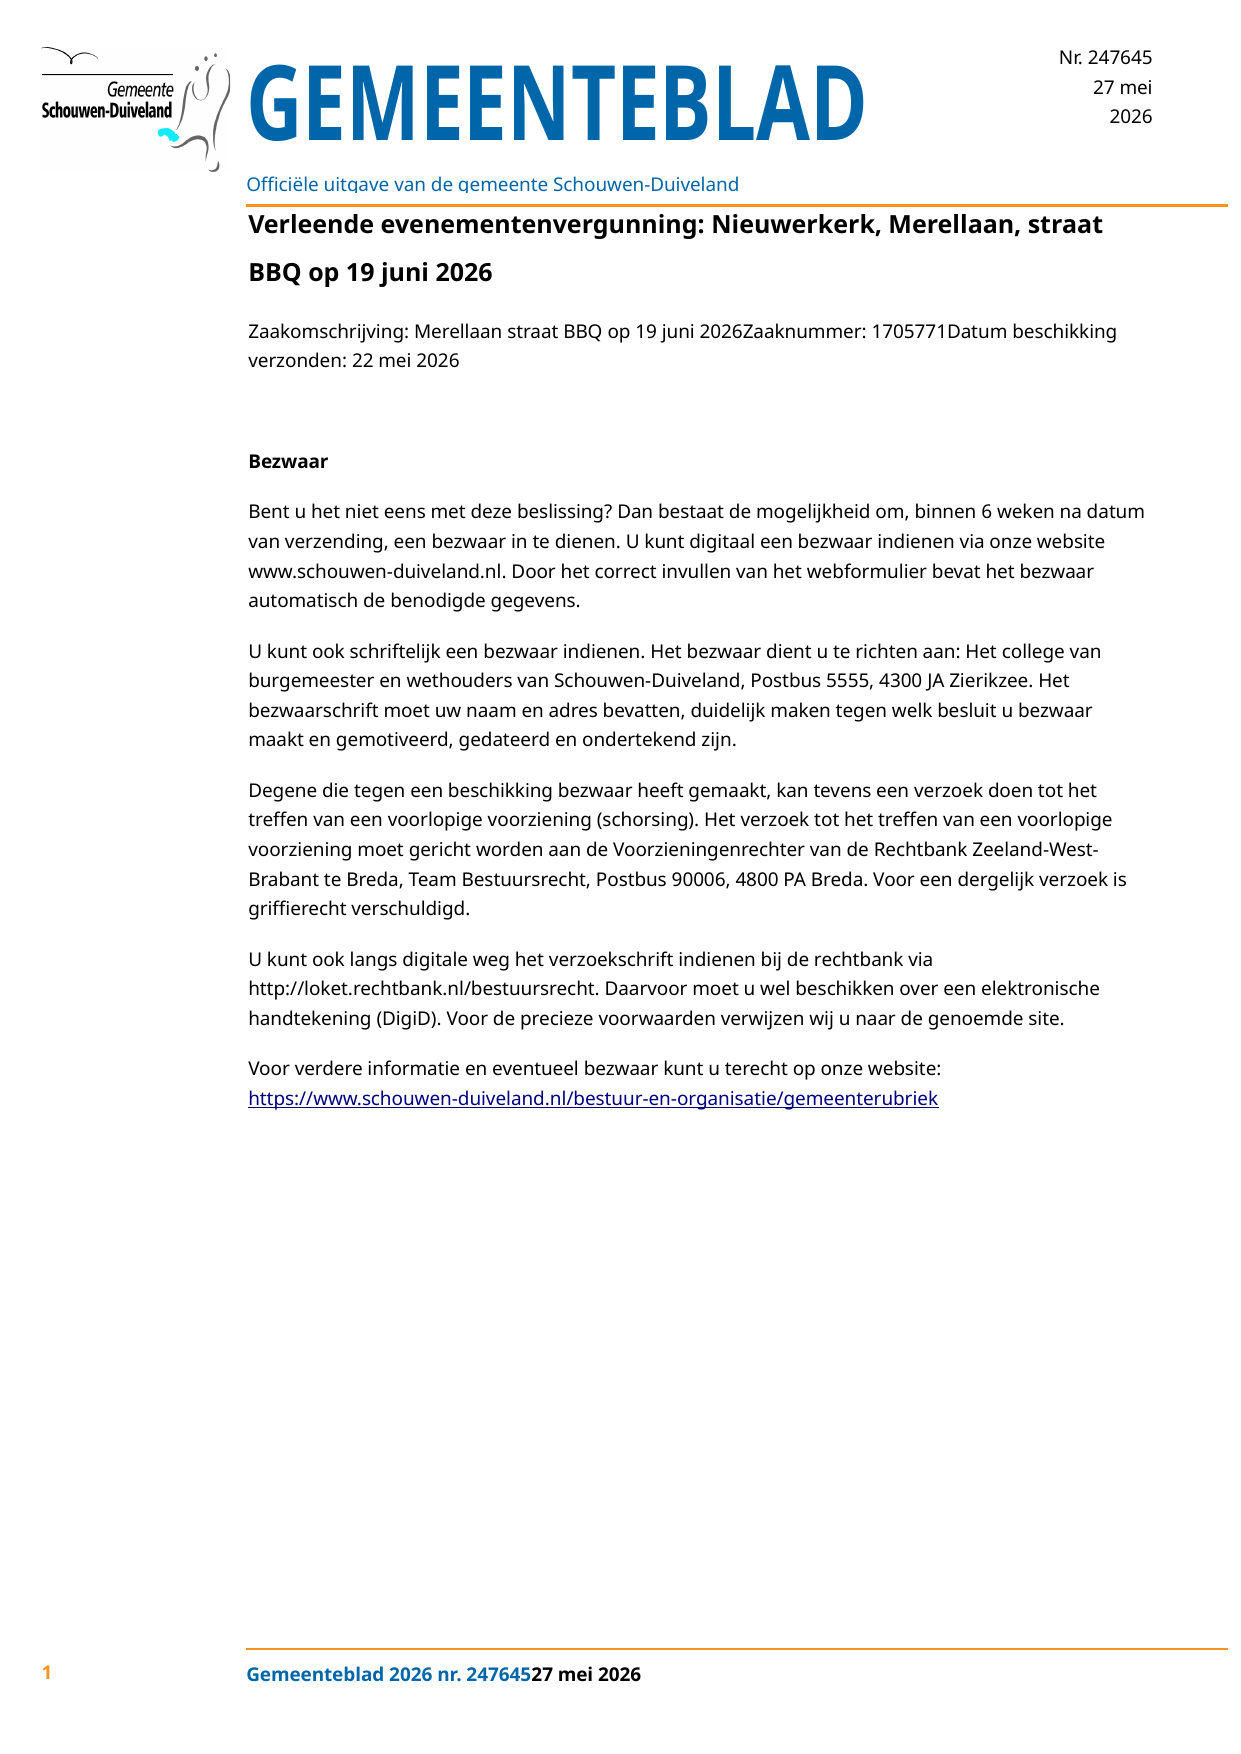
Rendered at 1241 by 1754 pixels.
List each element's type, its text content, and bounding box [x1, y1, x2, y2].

text U kunt ook langs digitale weg het verzoekschrift indienen bij de rechtbank via http://loket.rechtbank.nl/bestuursrecht. Daarvoor moet u wel beschikken over een elektronische handtekening (DigiD). Voor de precieze voorwaarden verwijzen wij u naar de genoemde site. [248, 946, 1152, 1031]
text U kunt ook schriftelijk een bezwaar indienen. Het bezwaar dient u te richten aan: Het college van burgemeester en wethouders van Schouwen-Duiveland, Postbus 5555, 4300 JA Zierikzee. Het bezwaarschrift moet uw naam en adres bevatten, duidelijk maken tegen welk besluit u bezwaar maakt en gemotiveerd, gedateerd en ondertekend zijn. [248, 638, 1152, 752]
text Bent u het niet eens met deze beslissing? Dan bestaat de mogelijkheid om, binnen 6 weken na datum van verzending, een bezwaar in te dienen. U kunt digitaal een bezwaar indienen via onze website www.schouwen-duiveland.nl. Door het correct invullen van het webformulier bevat het bezwaar automatisch de benodigde gegevens. [248, 499, 1152, 613]
text Verleende evenementenvergunning: Nieuwerkerk, Merellaan, straat BBQ op 19 juni 2026 [248, 207, 1152, 288]
text Bezwaar [248, 448, 1152, 474]
text Degene die tegen een beschikking bezwaar heeft gemaakt, kan tevens een verzoek doen tot het treffen van een voorlopige voorziening (schorsing). Het verzoek tot het treffen van een voorlopige voorziening moet gericht worden aan de Voorzieningenrechter van de Rechtbank Zeeland-West-Brabant te Breda, Team Bestuursrecht, Postbus 90006, 4800 PA Breda. Voor een dergelijk verzoek is griffierecht verschuldigd. [248, 777, 1152, 921]
picture [41, 47, 231, 172]
text Zaakomschrijving: Merellaan straat BBQ op 19 juni 2026Zaaknummer: 1705771Datum beschikking verzonden: 22 mei 2026 [248, 318, 1152, 373]
text Voor verdere informatie en eventueel bezwaar kunt u terecht op onze website: https://www.schouwen-duiveland.nl/bestuur-en-organisatie/gemeenterubriek [248, 1055, 1152, 1111]
